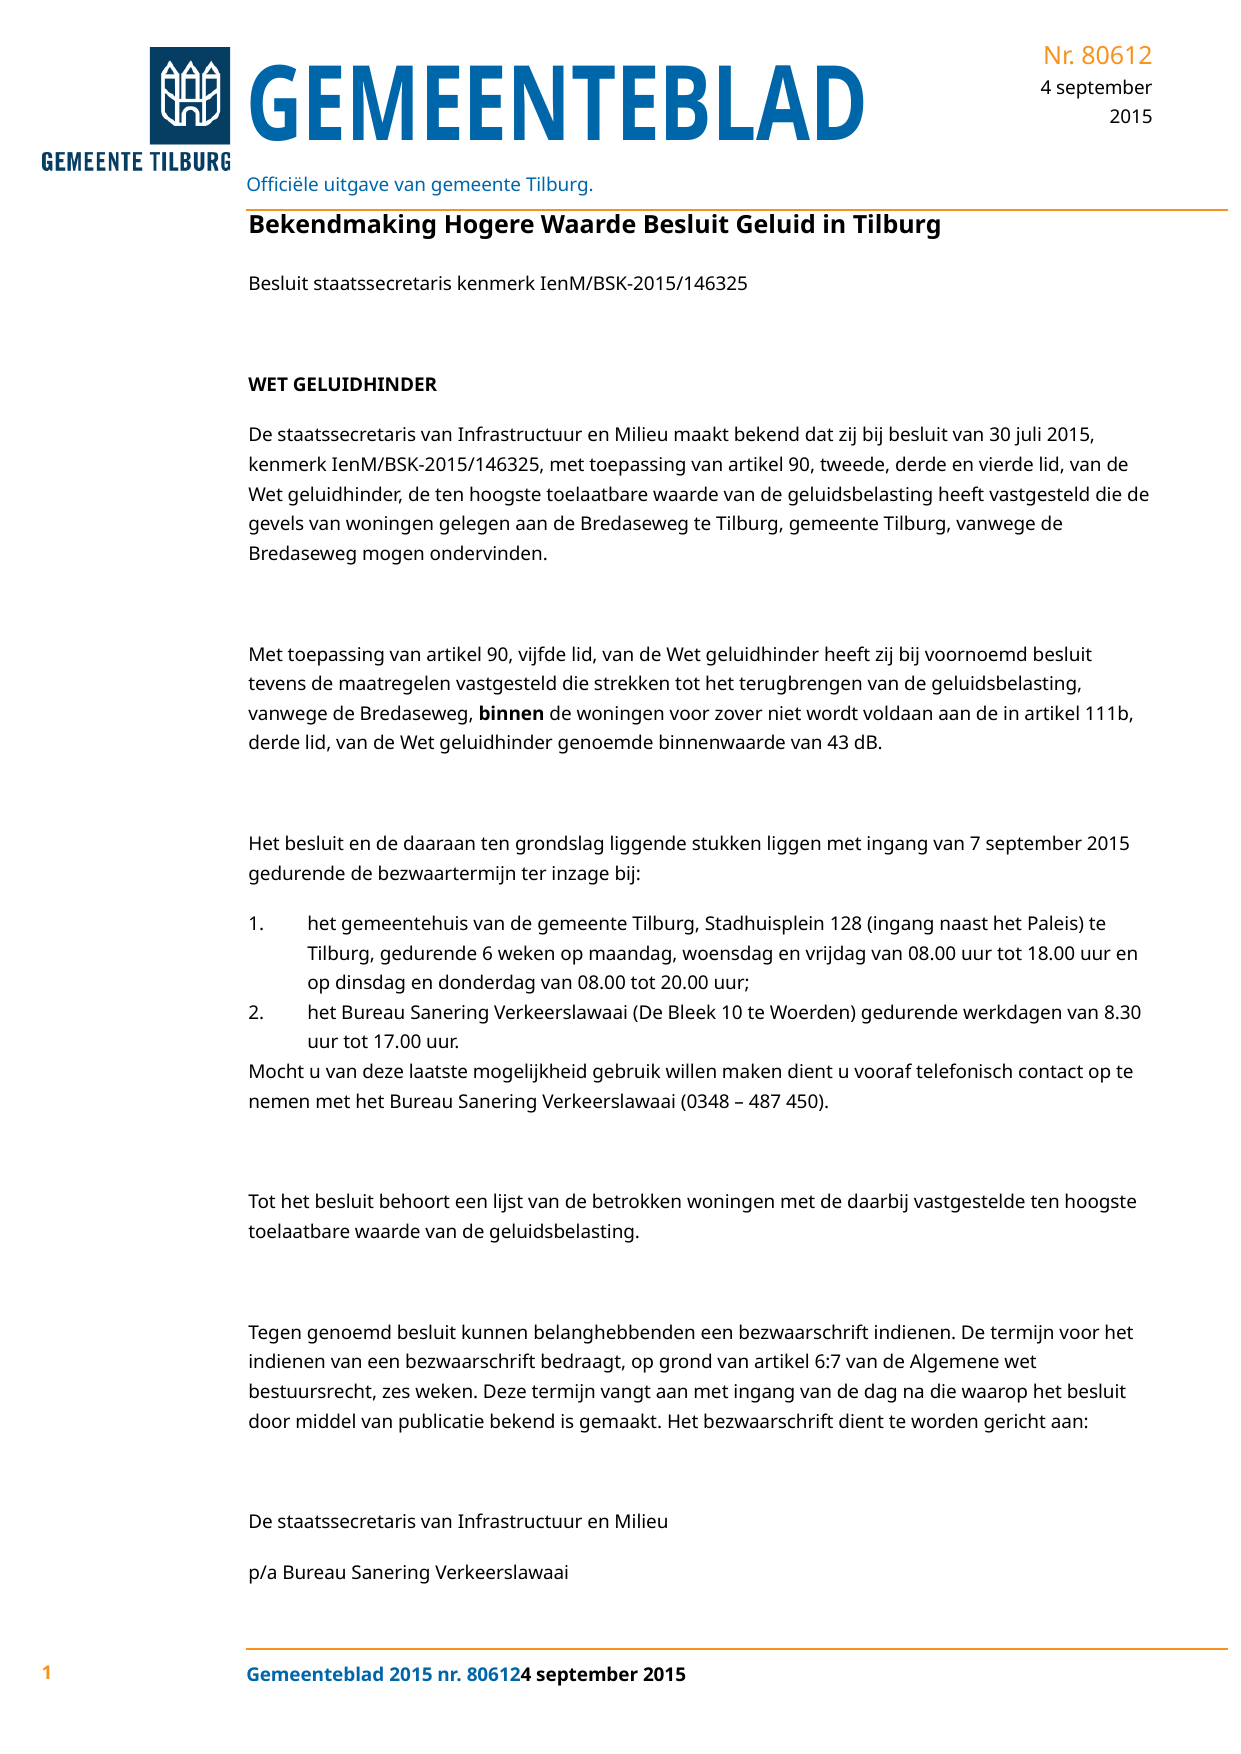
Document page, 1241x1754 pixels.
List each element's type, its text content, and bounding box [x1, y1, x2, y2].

text Mocht u van deze laatste mogelijkheid gebruik willen maken dient u vooraf telefonisch contact op te nemen met het Bureau Sanering Verkeerslawaai (0348 – 487 450). [248, 1058, 1152, 1113]
text De staatssecretaris van Infrastructuur en Milieu [248, 1509, 1152, 1534]
list het Bureau Sanering Verkeerslawaai (De Bleek 10 te Woerden) gedurende werkdagen van 8.30 uur tot 17.00 uur. [248, 999, 1152, 1054]
picture [41, 47, 231, 172]
text Het besluit en de daaraan ten grondslag liggende stukken liggen met ingang van 7 september 2015 gedurende de bezwaartermijn ter inzage bij: [248, 830, 1152, 886]
text Tegen genoemd besluit kunnen belanghebbenden een bezwaarschrift indienen. De termijn voor het indienen van een bezwaarschrift bedraagt, op grond van artikel 6:7 van de Algemene wet bestuursrecht, zes weken. Deze termijn vangt aan met ingang van de dag na die waarop het besluit door middel van publicatie bekend is gemaakt. Het bezwaarschrift dient te worden gericht aan: [248, 1319, 1152, 1433]
text Met toepassing van artikel 90, vijfde lid, van de Wet geluidhinder heeft zij bij voornoemd besluit tevens de maatregelen vastgesteld die strekken tot het terugbrengen van de geluidsbelasting, vanwege de Bredaseweg, binnen de woningen voor zover niet wordt voldaan aan de in artikel 111b, derde lid, van de Wet geluidhinder genoemde binnenwaarde van 43 dB. [248, 641, 1152, 755]
text WET GELUIDHINDER [248, 371, 1152, 397]
text Besluit staatssecretaris kenmerk IenM/BSK-2015/146325 [248, 270, 1152, 296]
text Bekendmaking Hogere Waarde Besluit Geluid in Tilburg [248, 211, 1152, 241]
text p/a Bureau Sanering Verkeerslawaai [248, 1559, 1152, 1585]
text De staatssecretaris van Infrastructuur en Milieu maakt bekend dat zij bij besluit van 30 juli 2015, kenmerk IenM/BSK-2015/146325, met toepassing van artikel 90, tweede, derde en vierde lid, van de Wet geluidhinder, de ten hoogste toelaatbare waarde van de geluidsbelasting heeft vastgesteld die de gevels van woningen gelegen aan de Bredaseweg te Tilburg, gemeente Tilburg, vanwege de Bredaseweg mogen ondervinden. [248, 422, 1152, 566]
list het gemeentehuis van de gemeente Tilburg, Stadhuisplein 128 (ingang naast het Paleis) te Tilburg, gedurende 6 weken op maandag, woensdag en vrijdag van 08.00 uur tot 18.00 uur en op dinsdag en donderdag van 08.00 tot 20.00 uur; [248, 910, 1152, 995]
text Tot het besluit behoort een lijst van de betrokken woningen met de daarbij vastgestelde ten hoogste toelaatbare waarde van de geluidsbelasting. [248, 1189, 1152, 1244]
